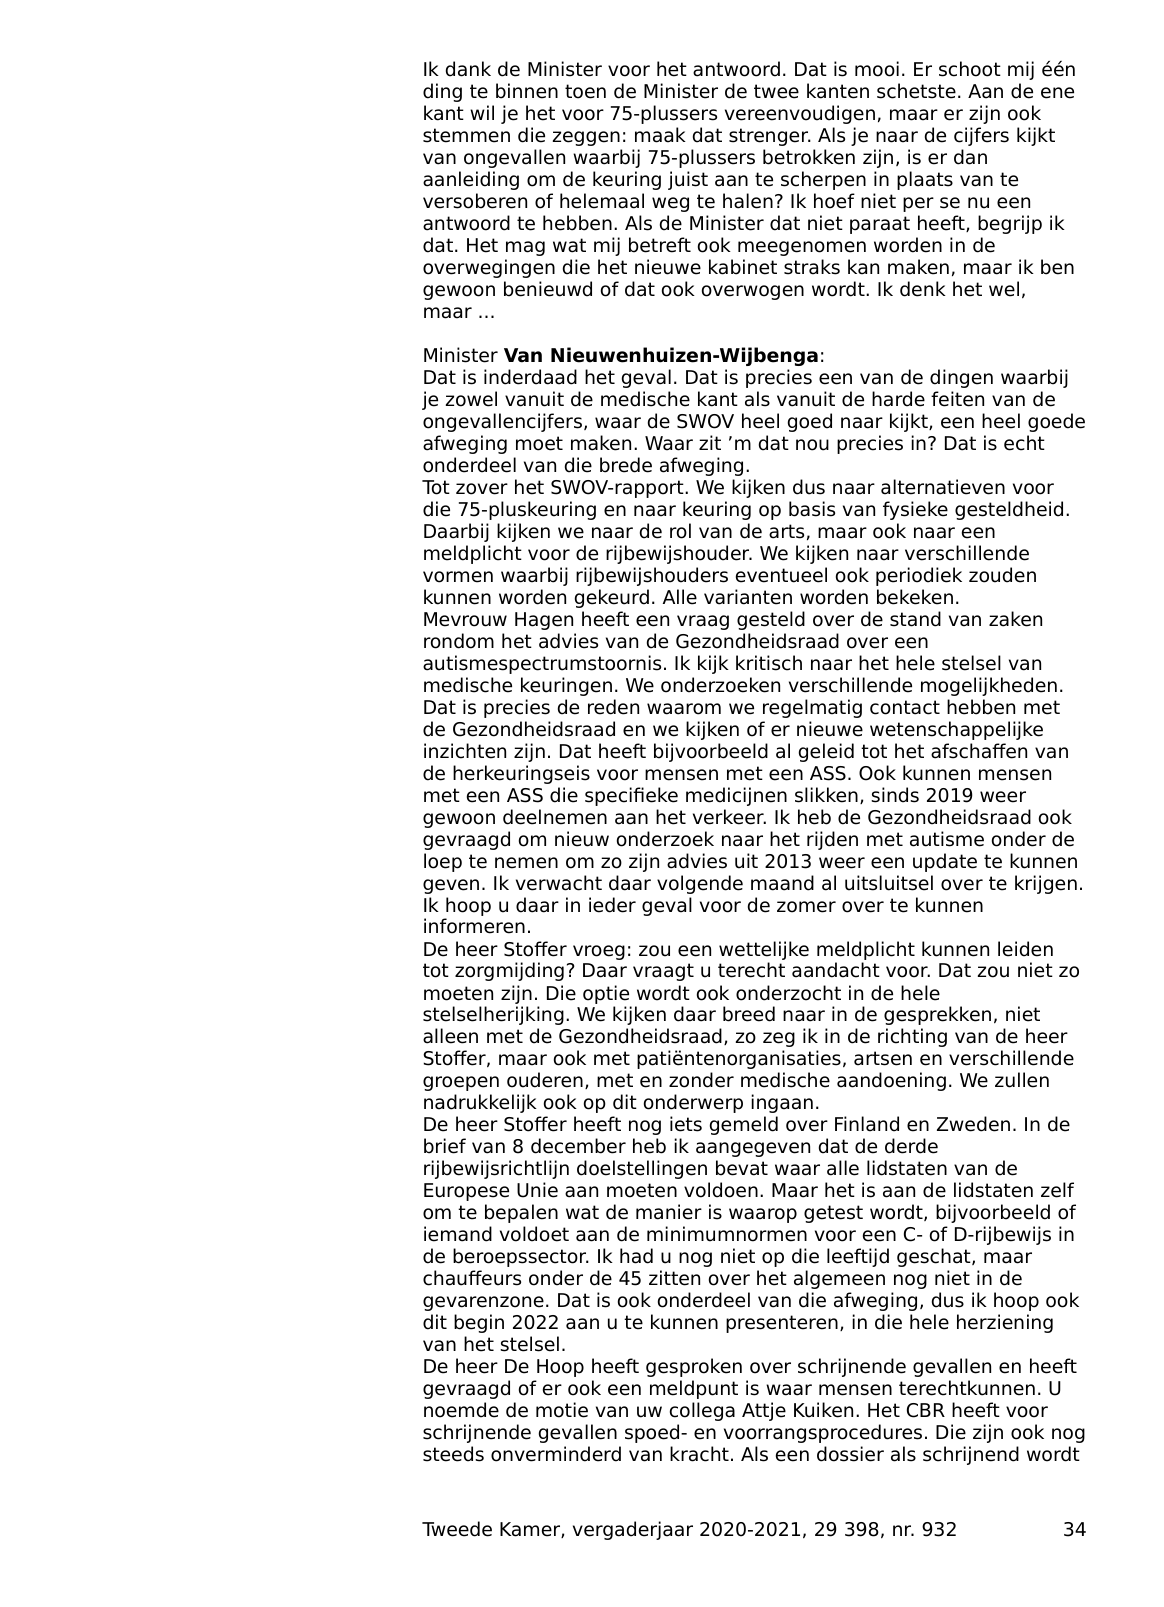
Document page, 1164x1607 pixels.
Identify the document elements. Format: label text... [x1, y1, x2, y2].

text De heer De Hoop heeft gesproken over schrijnende gevallen en heeft gevraagd of er ook een meldpunt is waar mensen terechtkunnen. U noemde de motie van uw collega Attje Kuiken. Het CBR heeft voor schrijnende gevallen spoed- en voorrangsprocedures. Die zijn ook nog steeds onverminderd van kracht. Als een dossier als schrijnend wordt [422, 1356, 1087, 1466]
text De heer Stoffer heeft nog iets gemeld over Finland en Zweden. In de brief van 8 december heb ik aangegeven dat de derde rijbewijsrichtlijn doelstellingen bevat waar alle lidstaten van de Europese Unie aan moeten voldoen. Maar het is aan de lidstaten zelf om te bepalen wat de manier is waarop getest wordt, bijvoorbeeld of iemand voldoet aan de minimumnormen voor een C- of D-rijbewijs in de beroepssector. Ik had u nog niet op die leeftijd geschat, maar chauffeurs onder de 45 zitten over het algemeen nog niet in de gevarenzone. Dat is ook onderdeel van die afweging, dus ik hoop ook dit begin 2022 aan u te kunnen presenteren, in die hele herziening van het stelsel. [422, 1114, 1087, 1356]
text De heer Stoffer vroeg: zou een wettelijke meldplicht kunnen leiden tot zorgmijding? Daar vraagt u terecht aandacht voor. Dat zou niet zo moeten zijn. Die optie wordt ook onderzocht in de hele stelselherijking. We kijken daar breed naar in de gesprekken, niet alleen met de Gezondheidsraad, zo zeg ik in de richting van de heer Stoffer, maar ook met patiëntenorganisaties, artsen en verschillende groepen ouderen, met en zonder medische aandoening. We zullen nadrukkelijk ook op dit onderwerp ingaan. [422, 938, 1087, 1114]
text Mevrouw Hagen heeft een vraag gesteld over de stand van zaken rondom het advies van de Gezondheidsraad over een autismespectrumstoornis. Ik kijk kritisch naar het hele stelsel van medische keuringen. We onderzoeken verschillende mogelijkheden. Dat is precies de reden waarom we regelmatig contact hebben met de Gezondheidsraad en we kijken of er nieuwe wetenschappelijke inzichten zijn. Dat heeft bijvoorbeeld al geleid tot het afschaffen van de herkeuringseis voor mensen met een ASS. Ook kunnen mensen met een ASS die specifieke medicijnen slikken, sinds 2019 weer gewoon deelnemen aan het verkeer. Ik heb de Gezondheidsraad ook gevraagd om nieuw onderzoek naar het rijden met autisme onder de loep te nemen om zo zijn advies uit 2013 weer een update te kunnen geven. Ik verwacht daar volgende maand al uitsluitsel over te krijgen. Ik hoop u daar in ieder geval voor de zomer over te kunnen informeren. [422, 609, 1087, 938]
text Minister Van Nieuwenhuizen-Wijbenga: [422, 345, 1087, 367]
text Tot zover het SWOV-rapport. We kijken dus naar alternatieven voor die 75-pluskeuring en naar keuring op basis van fysieke gesteldheid. Daarbij kijken we naar de rol van de arts, maar ook naar een meldplicht voor de rijbewijshouder. We kijken naar verschillende vormen waarbij rijbewijshouders eventueel ook periodiek zouden kunnen worden gekeurd. Alle varianten worden bekeken. [422, 477, 1087, 609]
text Dat is inderdaad het geval. Dat is precies een van de dingen waarbij je zowel vanuit de medische kant als vanuit de harde feiten van de ongevallencijfers, waar de SWOV heel goed naar kijkt, een heel goede afweging moet maken. Waar zit ’m dat nou precies in? Dat is echt onderdeel van die brede afweging. [422, 367, 1087, 477]
text Ik dank de Minister voor het antwoord. Dat is mooi. Er schoot mij één ding te binnen toen de Minister de twee kanten schetste. Aan de ene kant wil je het voor 75-plussers vereenvoudigen, maar er zijn ook stemmen die zeggen: maak dat strenger. Als je naar de cijfers kijkt van ongevallen waarbij 75-plussers betrokken zijn, is er dan aanleiding om de keuring juist aan te scherpen in plaats van te versoberen of helemaal weg te halen? Ik hoef niet per se nu een antwoord te hebben. Als de Minister dat niet paraat heeft, begrijp ik dat. Het mag wat mij betreft ook meegenomen worden in de overwegingen die het nieuwe kabinet straks kan maken, maar ik ben gewoon benieuwd of dat ook overwogen wordt. Ik denk het wel, maar ... [422, 59, 1087, 323]
